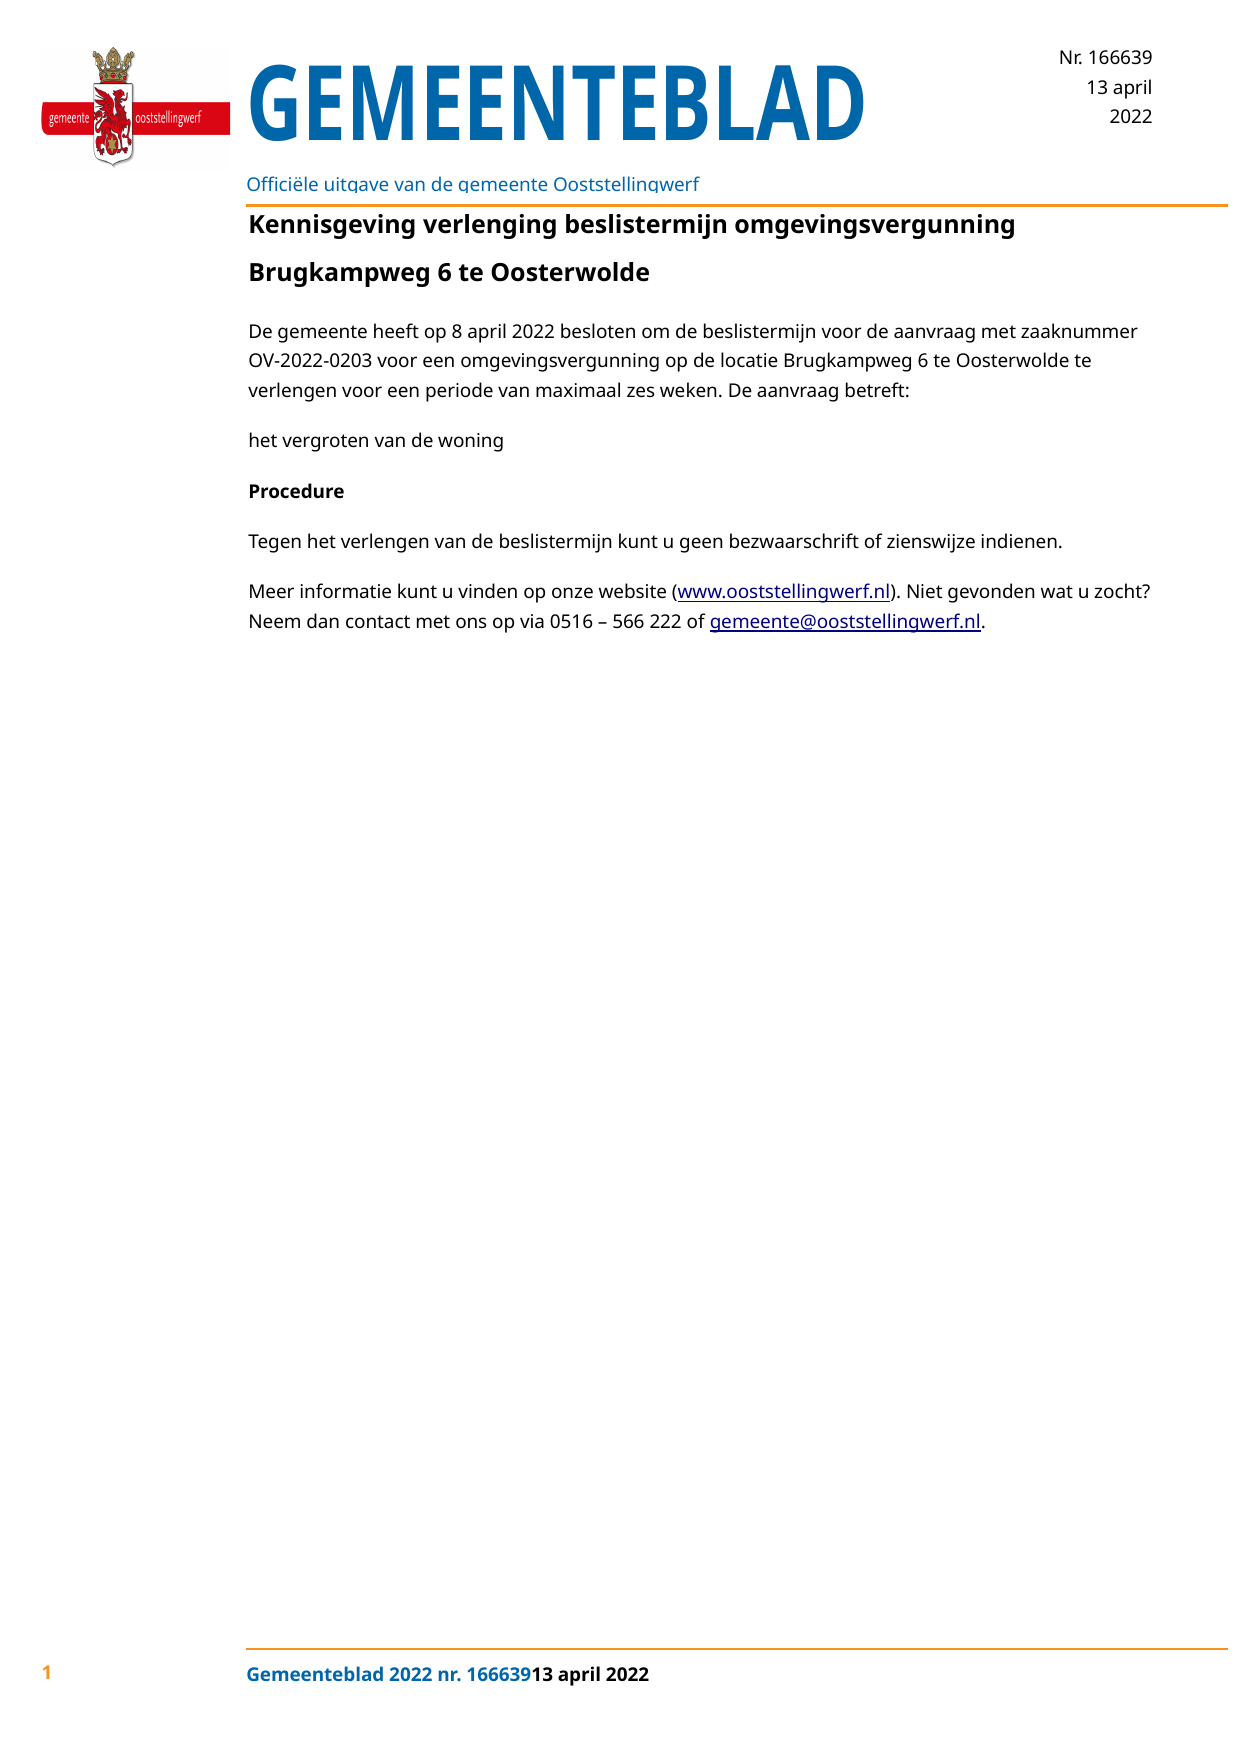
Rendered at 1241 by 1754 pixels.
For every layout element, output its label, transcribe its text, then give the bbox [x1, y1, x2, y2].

text De gemeente heeft op 8 april 2022 besloten om de beslistermijn voor de aanvraag met zaaknummer OV-2022-0203 voor een omgevingsvergunning op de locatie Brugkampweg 6 te Oosterwolde te verlengen voor een periode van maximaal zes weken. De aanvraag betreft: [248, 318, 1152, 403]
text Meer informatie kunt u vinden op onze website (www.ooststellingwerf.nl). Niet gevonden wat u zocht? Neem dan contact met ons op via 0516 – 566 222 of gemeente@ooststellingwerf.nl. [248, 579, 1152, 634]
text Tegen het verlengen van de beslistermijn kunt u geen bezwaarschrift of zienswijze indienen. [248, 528, 1152, 554]
picture [41, 47, 231, 172]
text Kennisgeving verlenging beslistermijn omgevingsvergunning Brugkampweg 6 te Oosterwolde [248, 207, 1152, 288]
text het vergroten van de woning [248, 427, 1152, 453]
text Procedure [248, 478, 1152, 504]
